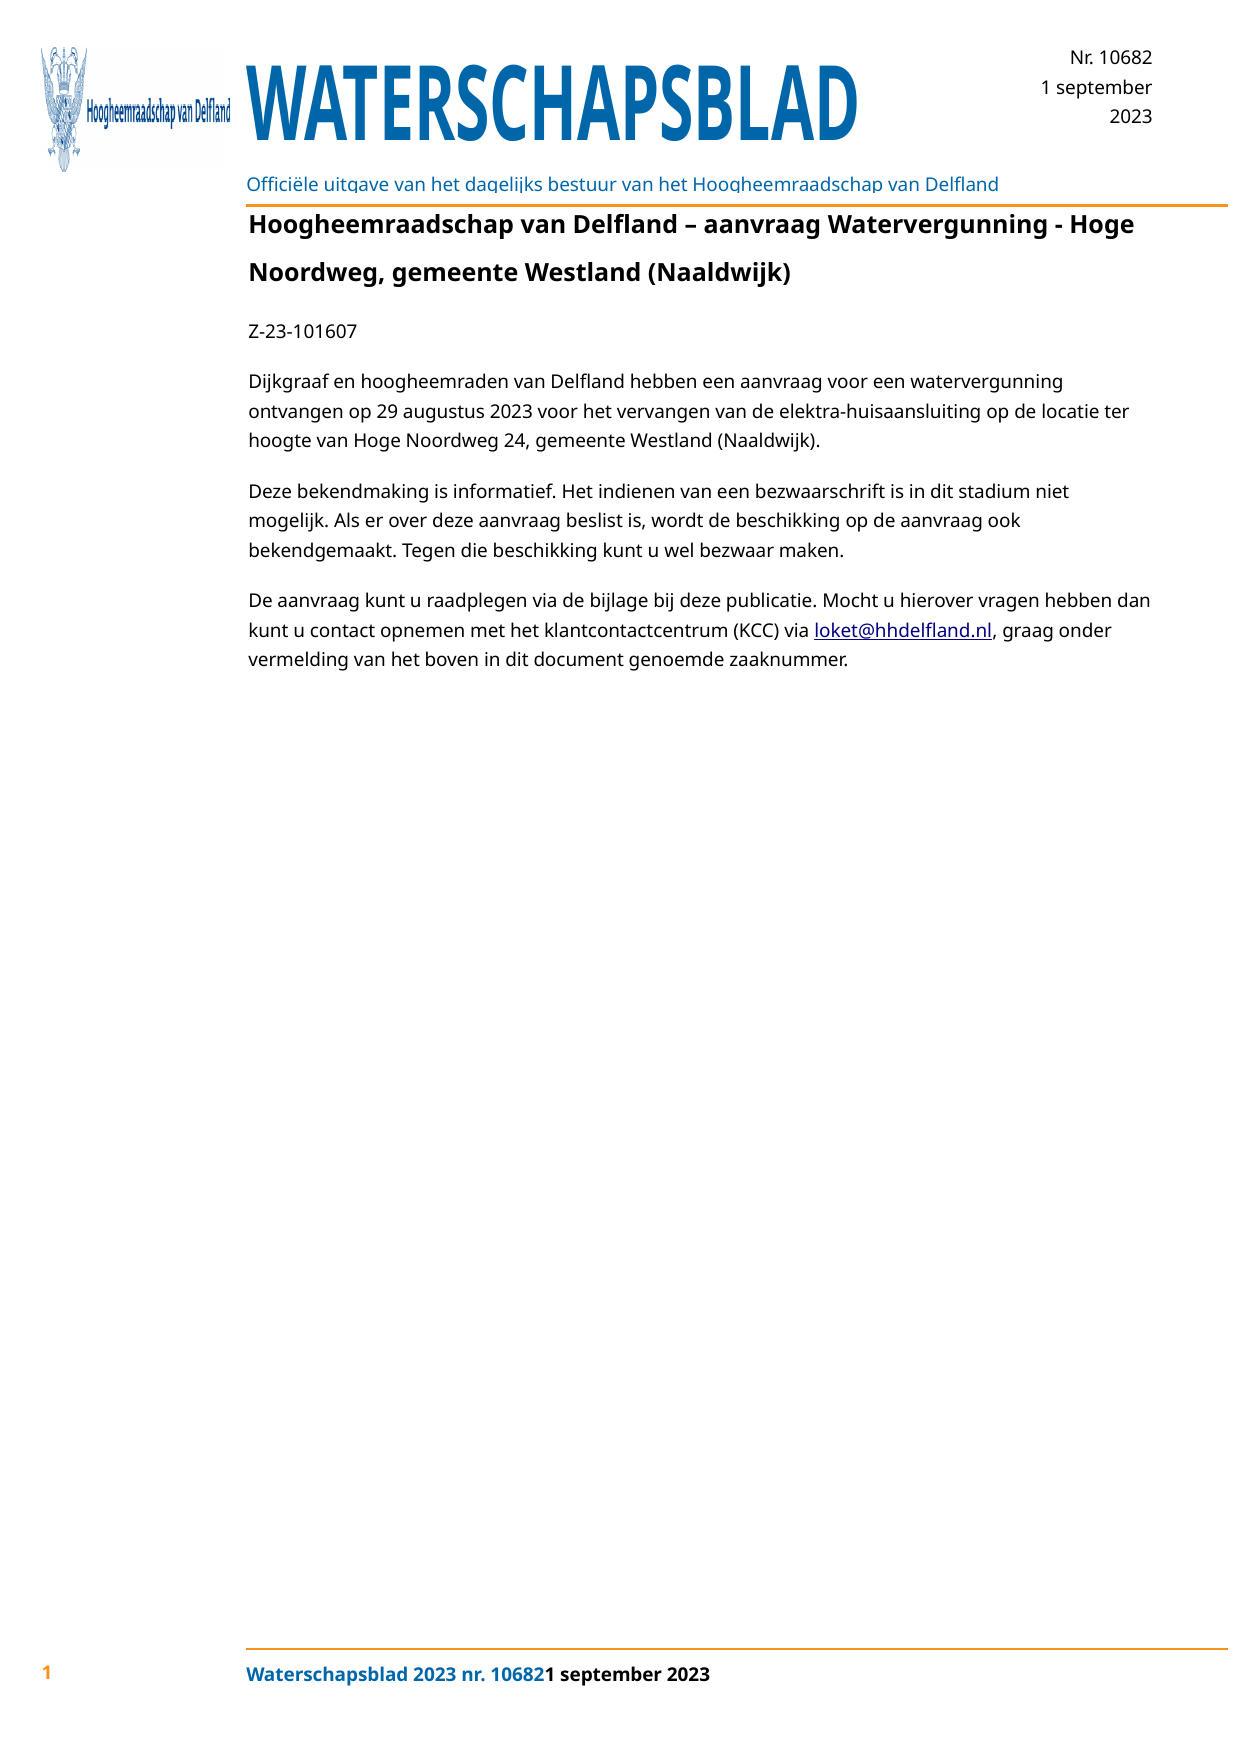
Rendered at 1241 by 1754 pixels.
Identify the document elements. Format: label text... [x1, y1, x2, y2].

text De aanvraag kunt u raadplegen via de bijlage bij deze publicatie. Mocht u hierover vragen hebben dan kunt u contact opnemen met het klantcontactcentrum (KCC) via loket@hhdelfland.nl, graag onder vermelding van het boven in dit document genoemde zaaknummer. [248, 587, 1152, 672]
text Hoogheemraadschap van Delfland – aanvraag Watervergunning - Hoge Noordweg, gemeente Westland (Naaldwijk) [248, 207, 1152, 288]
text Z-23-101607 [248, 318, 1152, 344]
text Dijkgraaf en hoogheemraden van Delfland hebben een aanvraag voor een watervergunning ontvangen op 29 augustus 2023 voor het vervangen van de elektra-huisaansluiting op de locatie ter hoogte van Hoge Noordweg 24, gemeente Westland (Naaldwijk). [248, 368, 1152, 453]
text Deze bekendmaking is informatief. Het indienen van een bezwaarschrift is in dit stadium niet mogelijk. Als er over deze aanvraag beslist is, wordt de beschikking op de aanvraag ook bekendgemaakt. Tegen die beschikking kunt u wel bezwaar maken. [248, 478, 1152, 563]
picture [41, 47, 231, 172]
